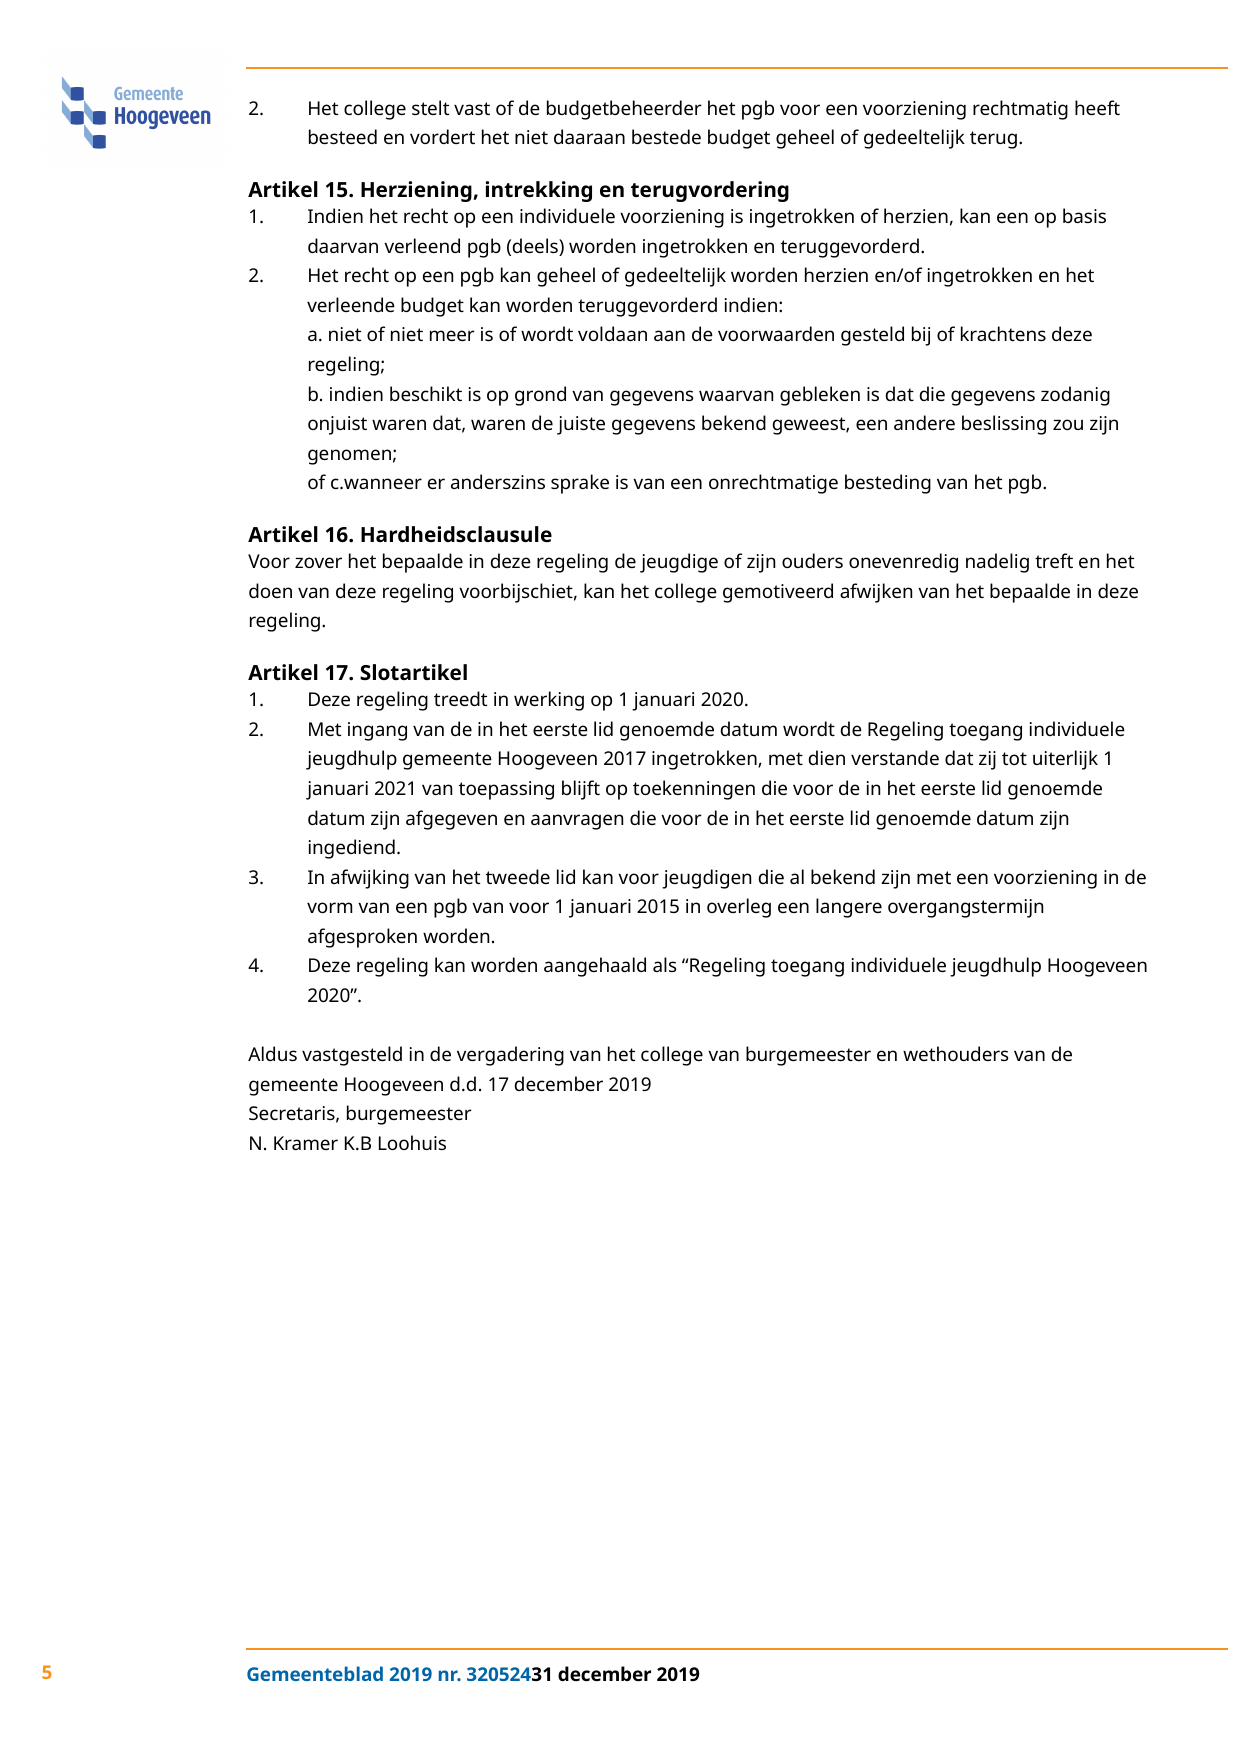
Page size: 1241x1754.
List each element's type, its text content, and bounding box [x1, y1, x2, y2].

list Het recht op een pgb kan geheel of gedeeltelijk worden herzien en/of ingetrokken en het verleende budget kan worden teruggevorderd indien: [248, 262, 1152, 318]
list In afwijking van het tweede lid kan voor jeugdigen die al bekend zijn met een voorziening in de vorm van een pgb van voor 1 januari 2015 in overleg een langere overgangstermijn afgesproken worden. [248, 864, 1152, 949]
text Aldus vastgesteld in de vergadering van het college van burgemeester en wethouders van de gemeente Hoogeveen d.d. 17 december 2019 [248, 1041, 1152, 1097]
text Voor zover het bepaalde in deze regeling de jeugdige of zijn ouders onevenredig nadelig treft en het doen van deze regeling voorbijschiet, kan het college gemotiveerd afwijken van het bepaalde in deze regeling. [248, 548, 1152, 633]
list Deze regeling kan worden aangehaald als “Regeling toegang individuele jeugdhulp Hoogeveen 2020”. [248, 953, 1152, 1008]
list Indien het recht op een individuele voorziening is ingetrokken of herzien, kan een op basis daarvan verleend pgb (deels) worden ingetrokken en teruggevorderd. [248, 203, 1152, 258]
list Het college stelt vast of de budgetbeheerder het pgb voor een voorziening rechtmatig heeft besteed en vordert het niet daaraan bestede budget geheel of gedeeltelijk terug. [248, 95, 1152, 150]
list Met ingang van de in het eerste lid genoemde datum wordt de Regeling toegang individuele jeugdhulp gemeente Hoogeveen 2017 ingetrokken, met dien verstande dat zij tot uiterlijk 1 januari 2021 van toepassing blijft op toekenningen die voor de in het eerste lid genoemde datum zijn afgegeven en aanvragen die voor de in het eerste lid genoemde datum zijn ingediend. [248, 716, 1152, 860]
text N. Kramer K.B Loohuis [248, 1130, 1152, 1156]
list a. niet of niet meer is of wordt voldaan aan de voorwaarden gesteld bij of krachtens deze regeling; [248, 322, 1152, 377]
text Secretaris, burgemeester [248, 1101, 1152, 1126]
text Artikel 15. Herziening, intrekking en terugvordering [248, 175, 1152, 203]
text Artikel 16. Hardheidsclausule [248, 520, 1152, 548]
picture [41, 47, 231, 172]
list b. indien beschikt is op grond van gegevens waarvan gebleken is dat die gegevens zodanig onjuist waren dat, waren de juiste gegevens bekend geweest, een andere beslissing zou zijn genomen; [248, 381, 1152, 466]
list Deze regeling treedt in werking op 1 januari 2020. [248, 686, 1152, 712]
list of c.wanneer er anderszins sprake is van een onrechtmatige besteding van het pgb. [248, 469, 1152, 495]
text Artikel 17. Slotartikel [248, 658, 1152, 686]
